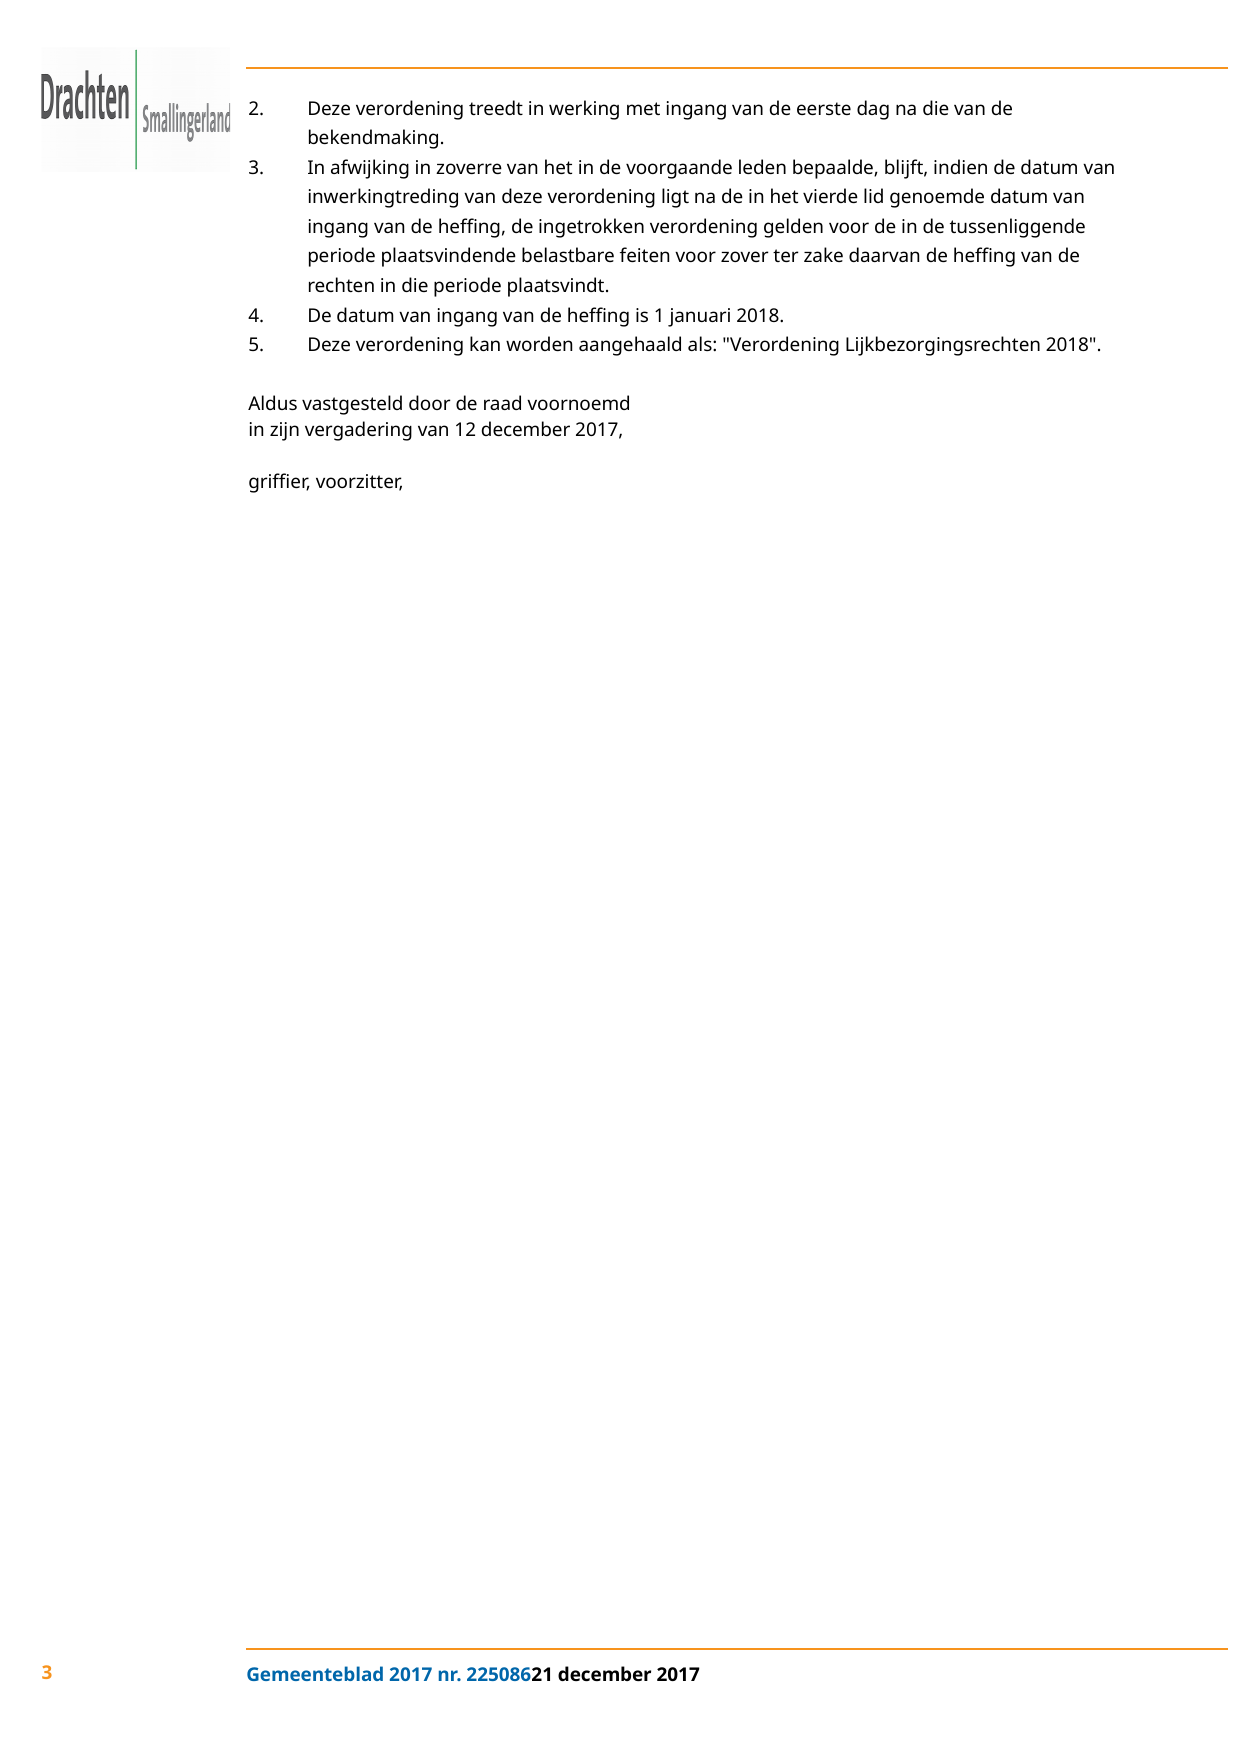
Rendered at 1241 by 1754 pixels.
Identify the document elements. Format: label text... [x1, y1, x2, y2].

text Aldus vastgesteld door de raad voornoemd [248, 391, 1152, 416]
list De datum van ingang van de heffing is 1 januari 2018. [248, 302, 1152, 328]
list Deze verordening kan worden aangehaald als: "Verordening Lijkbezorgingsrechten 2018". [248, 331, 1152, 357]
text griffier, voorzitter, [248, 468, 1152, 493]
list Deze verordening treedt in werking met ingang van de eerste dag na die van de bekendmaking. [248, 95, 1152, 150]
picture [41, 47, 231, 172]
text in zijn vergadering van 12 december 2017, [248, 416, 1152, 442]
list In afwijking in zoverre van het in de voorgaande leden bepaalde, blijft, indien de datum van inwerkingtreding van deze verordening ligt na de in het vierde lid genoemde datum van ingang van de heffing, de ingetrokken verordening gelden voor de in de tussenliggende periode plaatsvindende belastbare feiten voor zover ter zake daarvan de heffing van de rechten in die periode plaatsvindt. [248, 154, 1152, 298]
